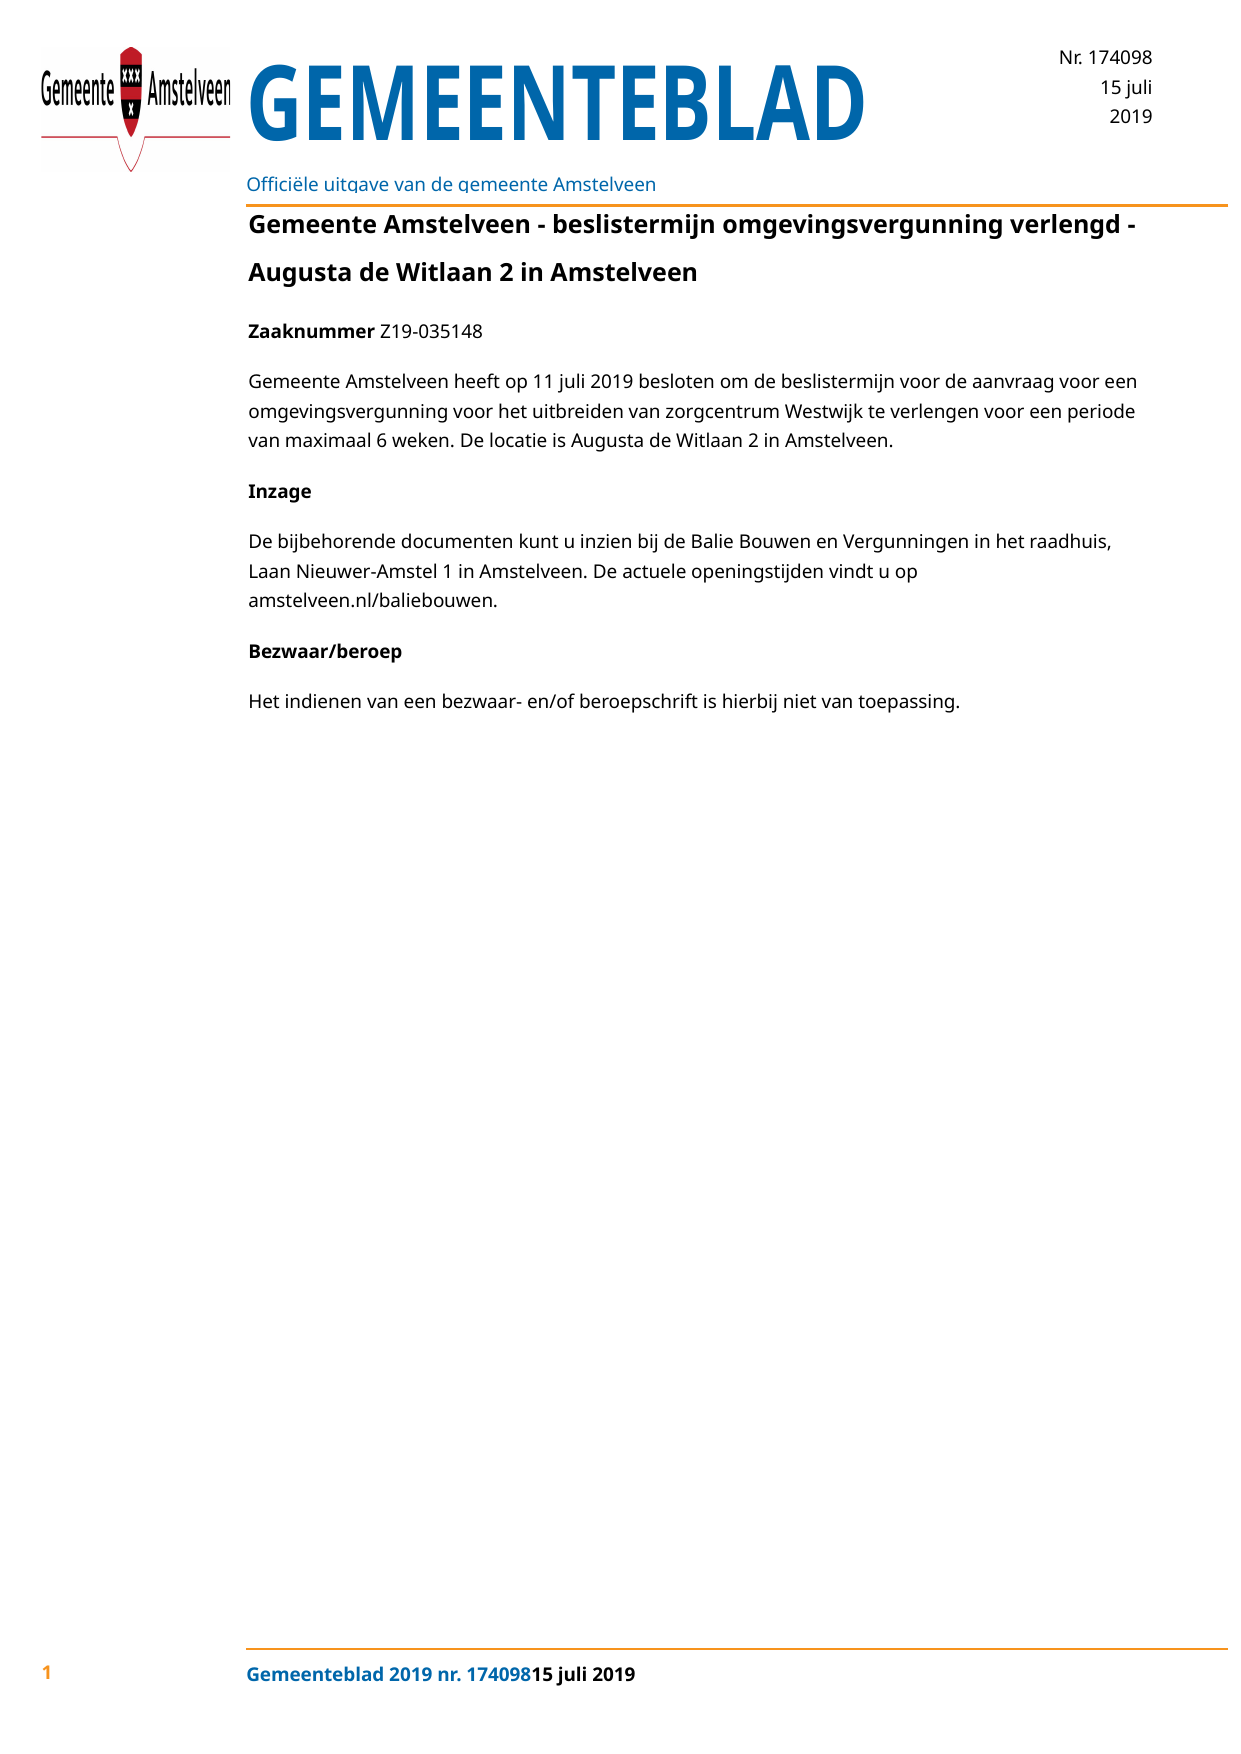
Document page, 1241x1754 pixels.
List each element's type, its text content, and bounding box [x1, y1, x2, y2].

text De bijbehorende documenten kunt u inzien bij de Balie Bouwen en Vergunningen in het raadhuis, Laan Nieuwer-Amstel 1 in Amstelveen. De actuele openingstijden vindt u op amstelveen.nl/baliebouwen. [248, 528, 1152, 613]
text Zaaknummer Z19-035148 [248, 318, 1152, 344]
text Gemeente Amstelveen heeft op 11 juli 2019 besloten om de beslistermijn voor de aanvraag voor een omgevingsvergunning voor het uitbreiden van zorgcentrum Westwijk te verlengen voor een periode van maximaal 6 weken. De locatie is Augusta de Witlaan 2 in Amstelveen. [248, 368, 1152, 453]
text Bezwaar/beroep [248, 638, 1152, 664]
picture [41, 47, 231, 172]
text Het indienen van een bezwaar- en/of beroepschrift is hierbij niet van toepassing. [248, 688, 1152, 714]
text Gemeente Amstelveen - beslistermijn omgevingsvergunning verlengd - Augusta de Witlaan 2 in Amstelveen [248, 207, 1152, 288]
text Inzage [248, 478, 1152, 504]
